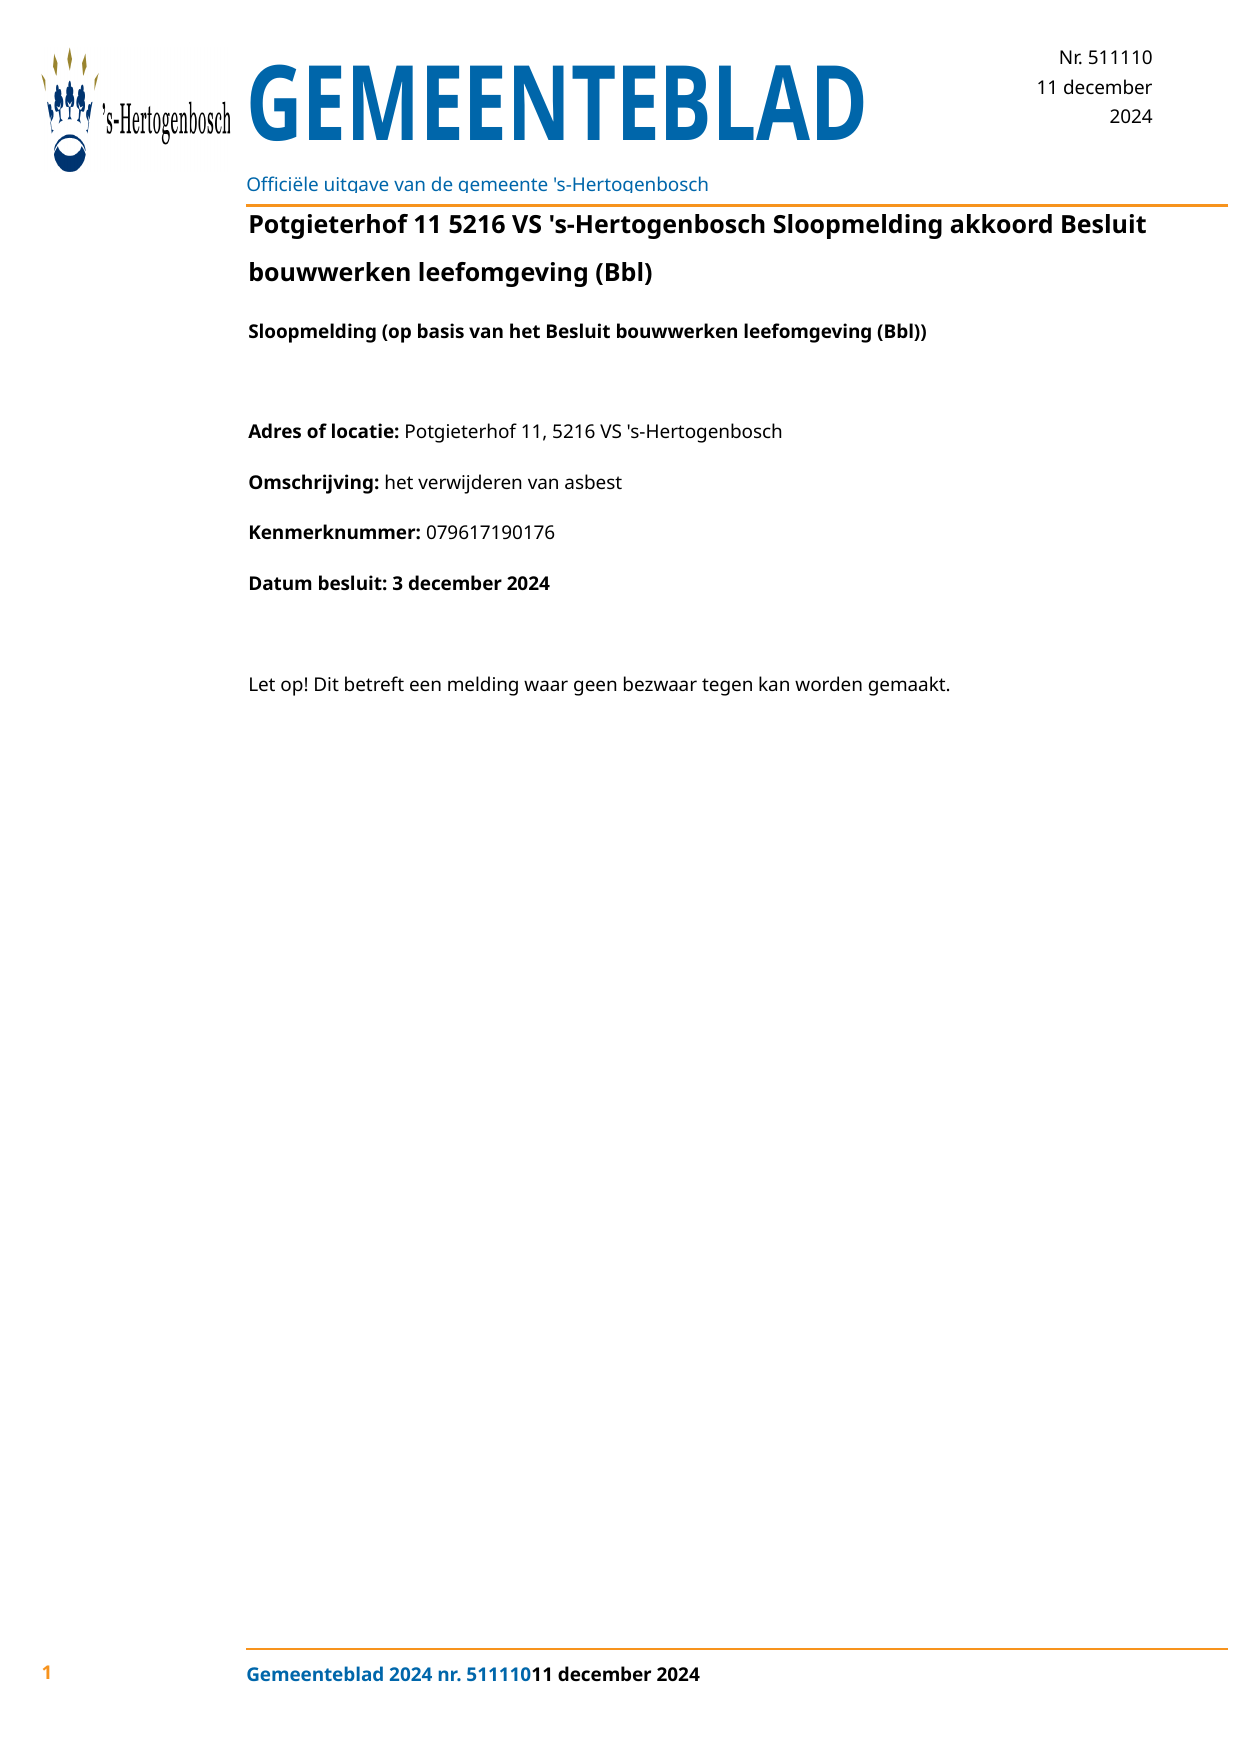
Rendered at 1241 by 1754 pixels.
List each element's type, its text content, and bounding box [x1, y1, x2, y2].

text Let op! Dit betreft een melding waar geen bezwaar tegen kan worden gemaakt. [248, 671, 1152, 697]
text Omschrijving: het verwijderen van asbest [248, 469, 1152, 495]
text Adres of locatie: Potgieterhof 11, 5216 VS 's-Hertogenbosch [248, 419, 1152, 444]
text Datum besluit: 3 december 2024 [248, 570, 1152, 596]
text Sloopmelding (op basis van het Besluit bouwwerken leefomgeving (Bbl)) [248, 318, 1152, 344]
text Potgieterhof 11 5216 VS 's-Hertogenbosch Sloopmelding akkoord Besluit bouwwerken leefomgeving (Bbl) [248, 207, 1152, 288]
text Kenmerknummer: 079617190176 [248, 519, 1152, 545]
picture [41, 47, 231, 172]
